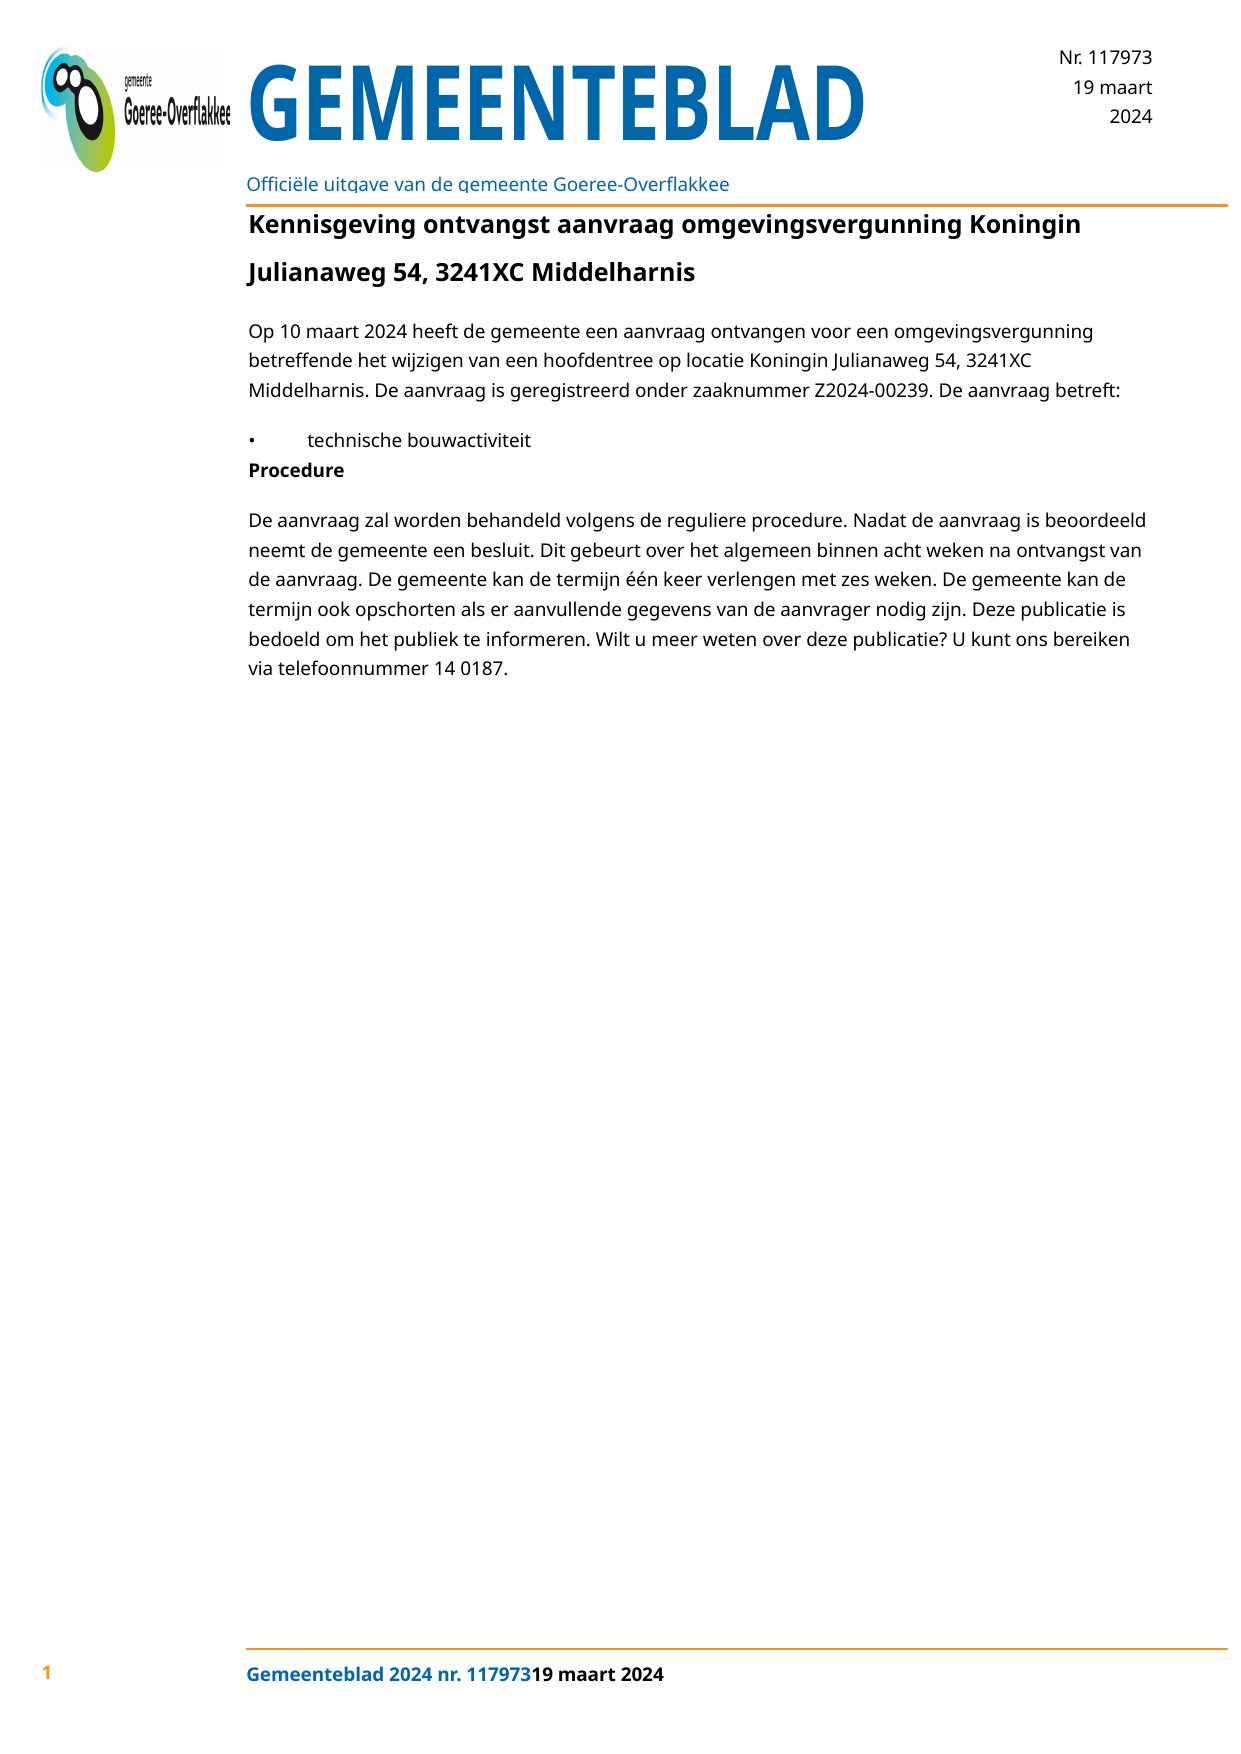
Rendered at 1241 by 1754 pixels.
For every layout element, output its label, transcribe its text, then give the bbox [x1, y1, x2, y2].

text Op 10 maart 2024 heeft de gemeente een aanvraag ontvangen voor een omgevingsvergunning betreffende het wijzigen van een hoofdentree op locatie Koningin Julianaweg 54, 3241XC Middelharnis. De aanvraag is geregistreerd onder zaaknummer Z2024-00239. De aanvraag betreft: [248, 318, 1152, 403]
text Procedure [248, 457, 1152, 483]
list technische bouwactiviteit [248, 427, 1152, 453]
picture [41, 47, 231, 172]
text Kennisgeving ontvangst aanvraag omgevingsvergunning Koningin Julianaweg 54, 3241XC Middelharnis [248, 207, 1152, 288]
text De aanvraag zal worden behandeld volgens de reguliere procedure. Nadat de aanvraag is beoordeeld neemt de gemeente een besluit. Dit gebeurt over het algemeen binnen acht weken na ontvangst van de aanvraag. De gemeente kan de termijn één keer verlengen met zes weken. De gemeente kan de termijn ook opschorten als er aanvullende gegevens van de aanvrager nodig zijn. Deze publicatie is bedoeld om het publiek te informeren. Wilt u meer weten over deze publicatie? U kunt ons bereiken via telefoonnummer 14 0187. [248, 507, 1152, 681]
